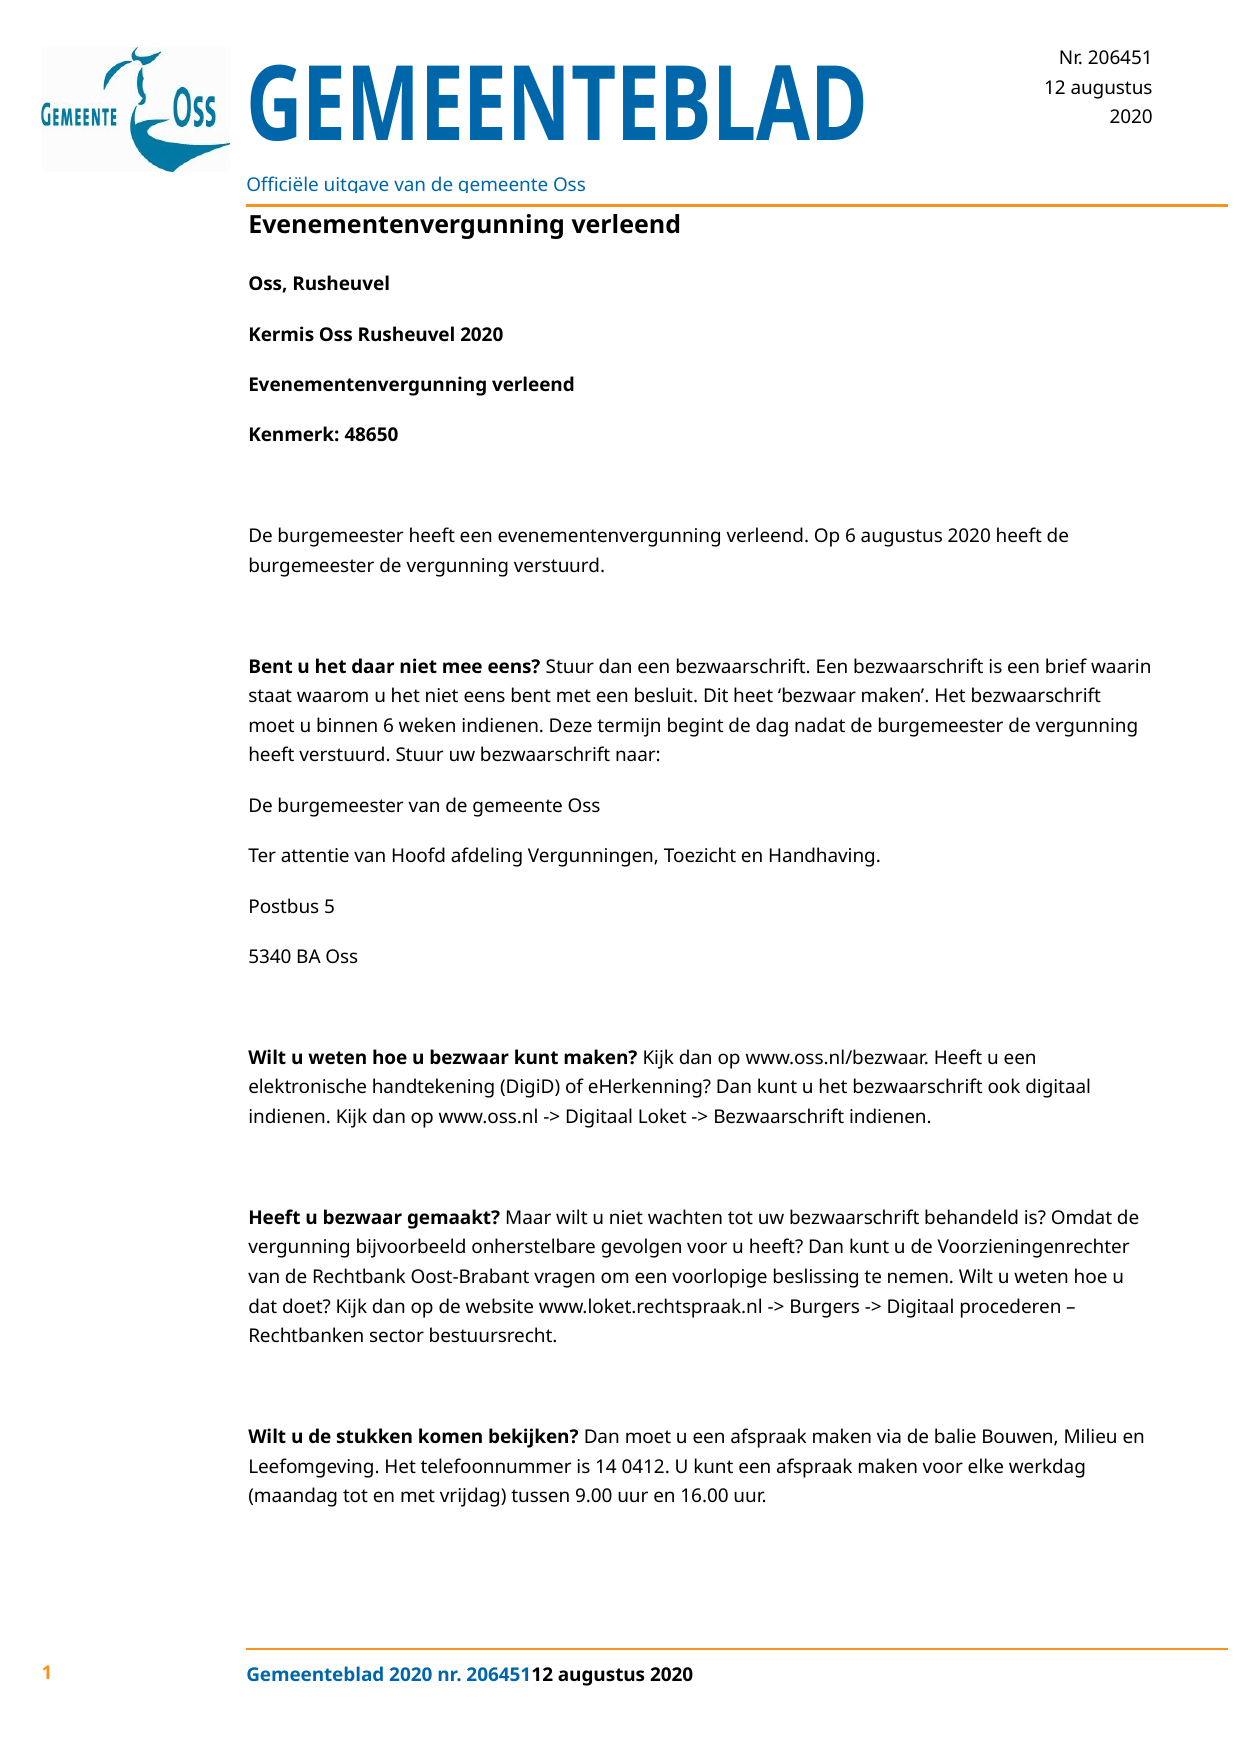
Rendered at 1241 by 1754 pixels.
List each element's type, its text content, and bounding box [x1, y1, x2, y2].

text De burgemeester van de gemeente Oss [248, 792, 1152, 818]
text Kenmerk: 48650 [248, 422, 1152, 447]
text Kermis Oss Rusheuvel 2020 [248, 321, 1152, 346]
picture [41, 47, 231, 172]
text Wilt u de stukken komen bekijken? Dan moet u een afspraak maken via de balie Bouwen, Milieu en Leefomgeving. Het telefoonnummer is 14 0412. U kunt een afspraak maken voor elke werkdag (maandag tot en met vrijdag) tussen 9.00 uur en 16.00 uur. [248, 1423, 1152, 1508]
text Evenementenvergunning verleend [248, 207, 1152, 241]
text De burgemeester heeft een evenementenvergunning verleend. Op 6 augustus 2020 heeft de burgemeester de vergunning verstuurd. [248, 522, 1152, 578]
text Bent u het daar niet mee eens? Stuur dan een bezwaarschrift. Een bezwaarschrift is een brief waarin staat waarom u het niet eens bent met een besluit. Dit heet ‘bezwaar maken’. Het bezwaarschrift moet u binnen 6 weken indienen. Deze termijn begint de dag nadat de burgemeester de vergunning heeft verstuurd. Stuur uw bezwaarschrift naar: [248, 653, 1152, 767]
text Wilt u weten hoe u bezwaar kunt maken? Kijk dan op www.oss.nl/bezwaar. Heeft u een elektronische handtekening (DigiD) of eHerkenning? Dan kunt u het bezwaarschrift ook digitaal indienen. Kijk dan op www.oss.nl -> Digitaal Loket -> Bezwaarschrift indienen. [248, 1044, 1152, 1129]
text Ter attentie van Hoofd afdeling Vergunningen, Toezicht en Handhaving. [248, 842, 1152, 868]
text Oss, Rusheuvel [248, 270, 1152, 296]
text Evenementenvergunning verleend [248, 371, 1152, 397]
text Postbus 5 [248, 893, 1152, 918]
text Heeft u bezwaar gemaakt? Maar wilt u niet wachten tot uw bezwaarschrift behandeld is? Omdat de vergunning bijvoorbeeld onherstelbare gevolgen voor u heeft? Dan kunt u de Voorzieningenrechter van de Rechtbank Oost-Brabant vragen om een voorlopige beslissing te nemen. Wilt u weten hoe u dat doet? Kijk dan op de website www.loket.rechtspraak.nl -> Burgers -> Digitaal procederen – Rechtbanken sector bestuursrecht. [248, 1204, 1152, 1348]
text 5340 BA Oss [248, 943, 1152, 969]
